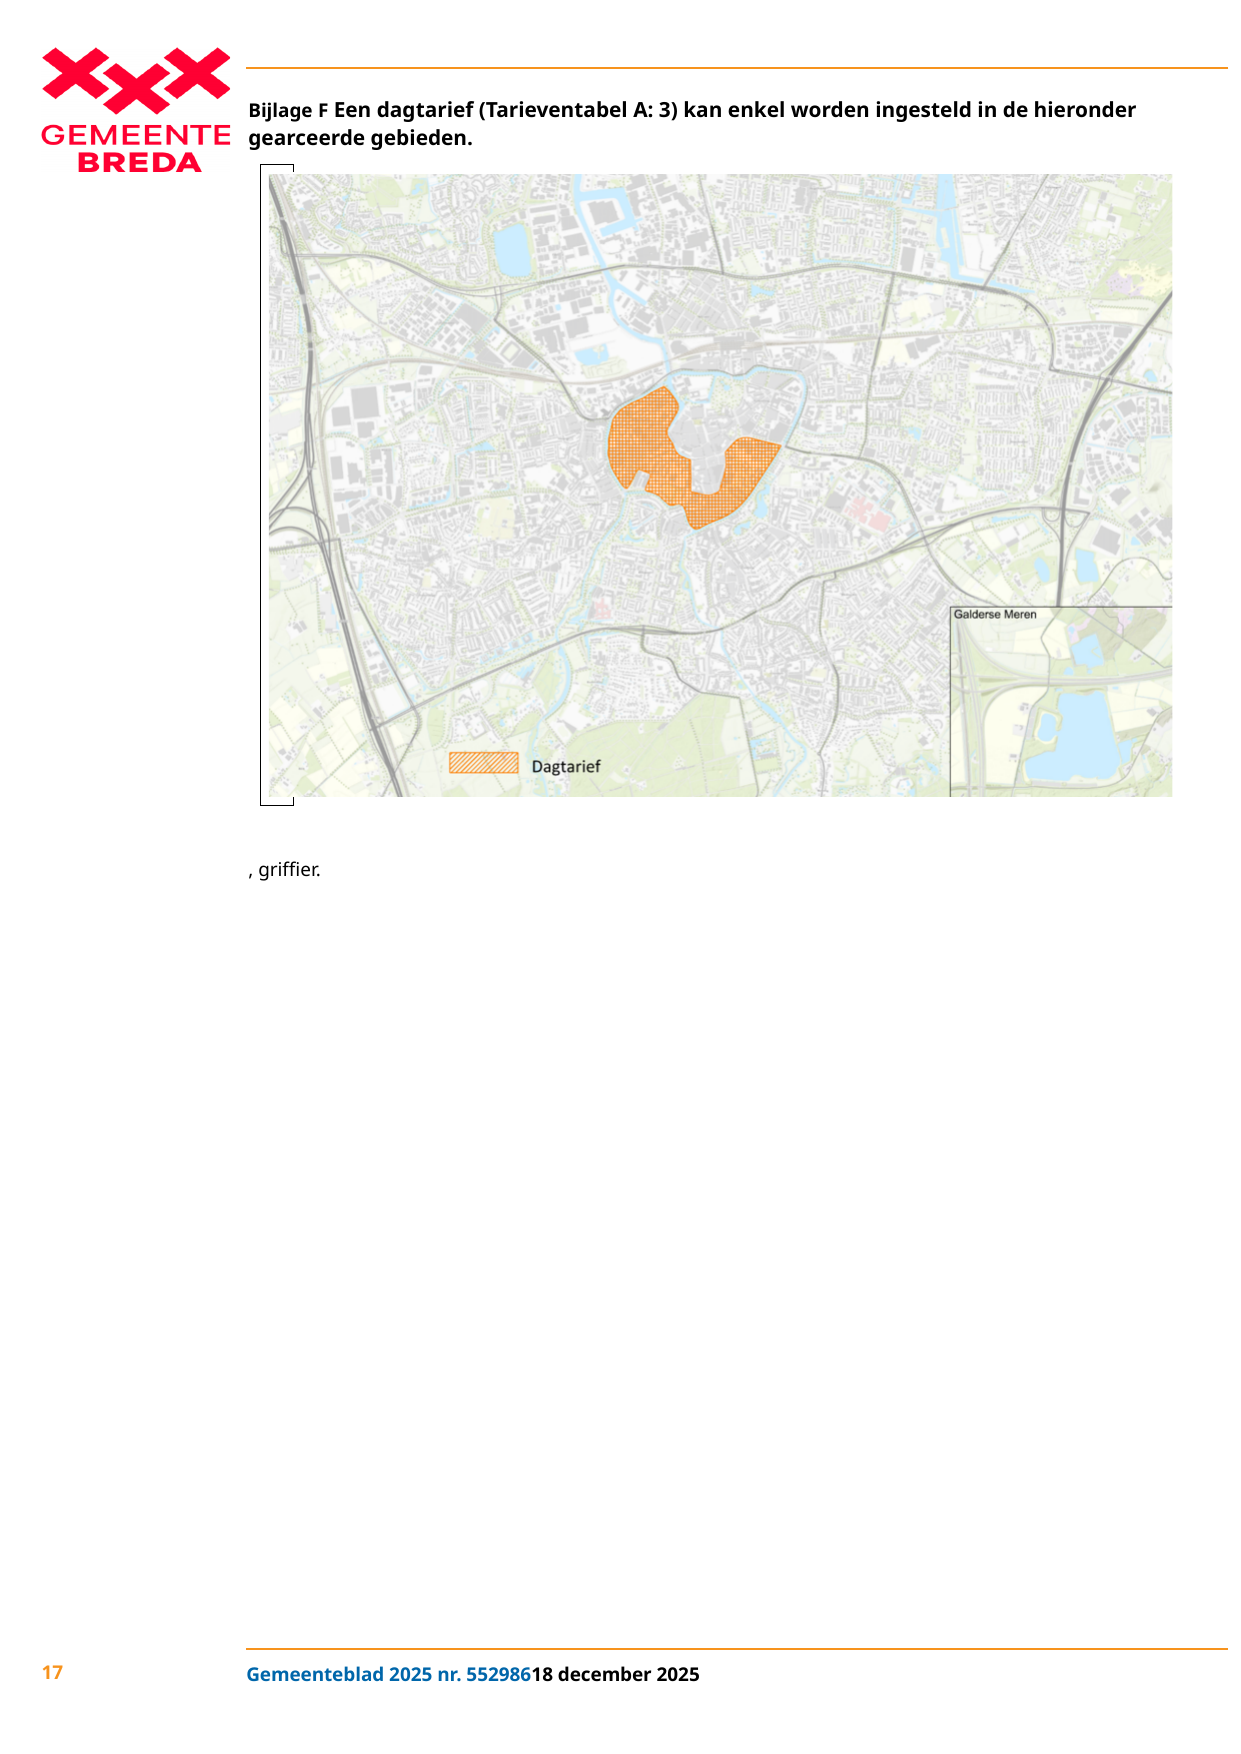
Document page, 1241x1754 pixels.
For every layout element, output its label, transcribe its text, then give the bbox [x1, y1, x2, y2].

text Bijlage F Een dagtarief (Tarieventabel A: 3) kan enkel worden ingesteld in de hieronder gearceerde gebieden. [248, 95, 1152, 152]
text , griffier. [248, 856, 1152, 882]
picture [41, 47, 231, 172]
picture [268, 172, 1173, 797]
